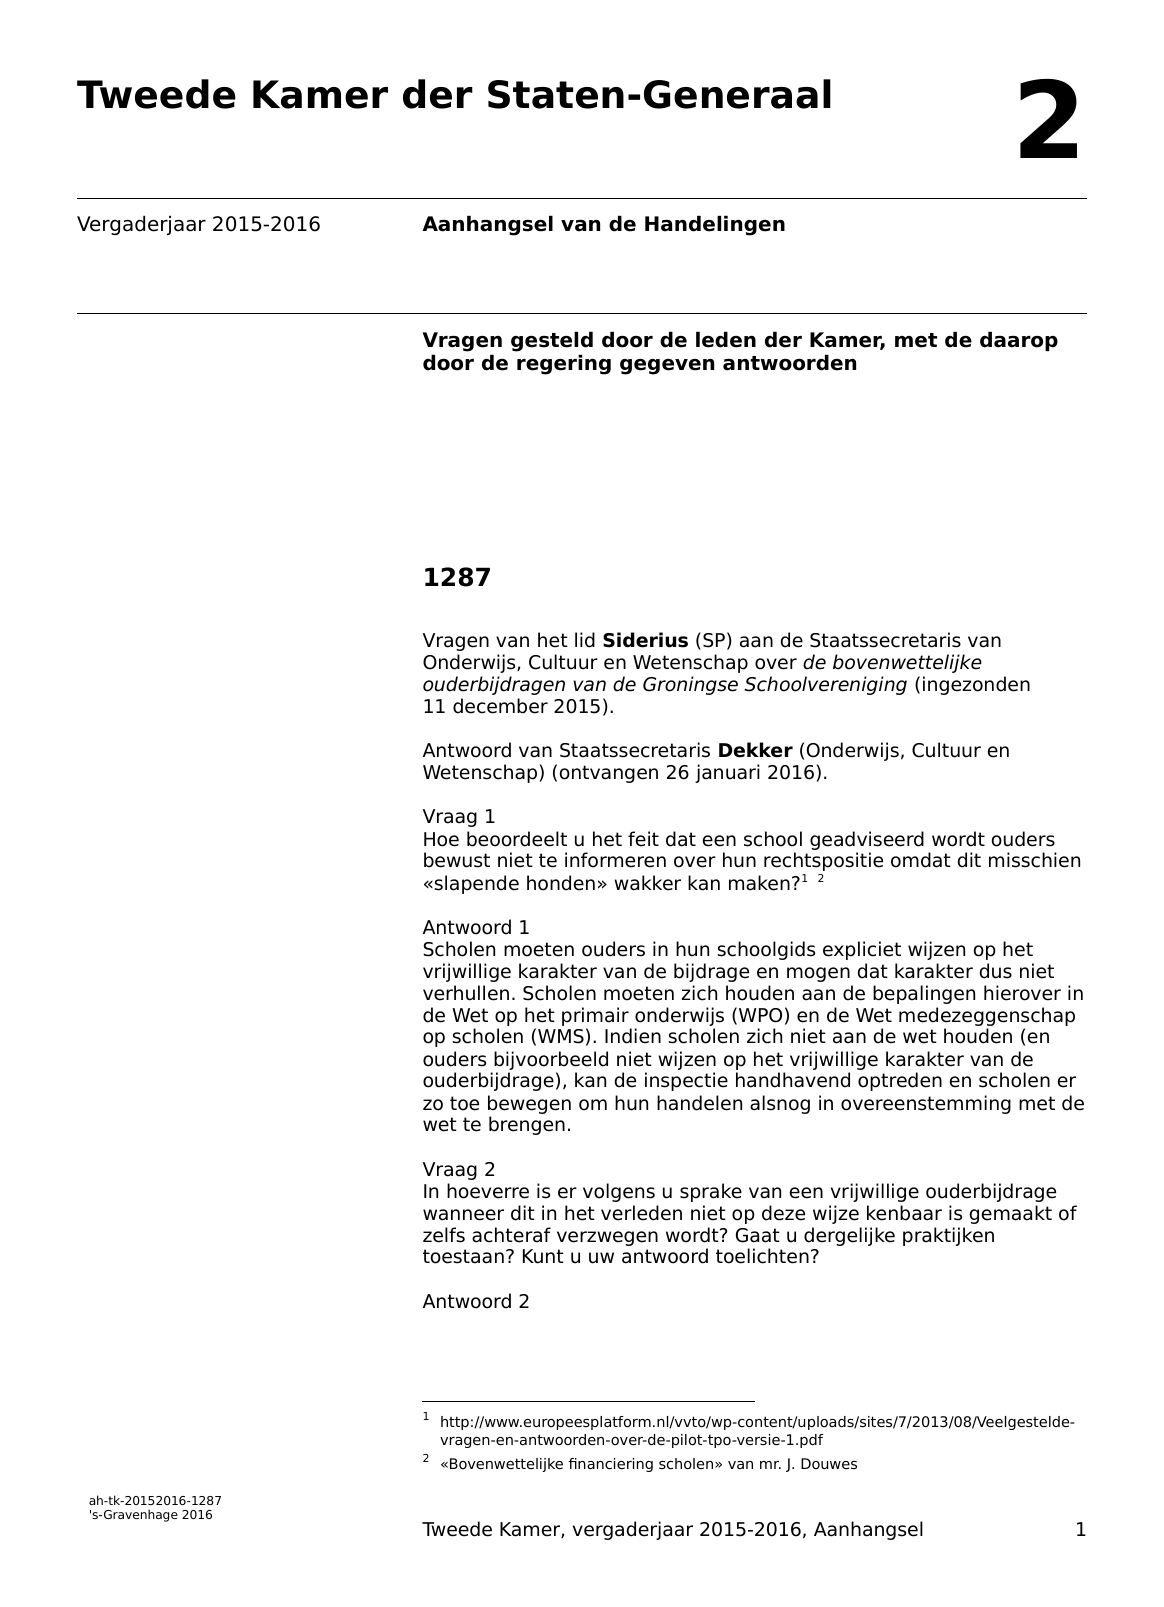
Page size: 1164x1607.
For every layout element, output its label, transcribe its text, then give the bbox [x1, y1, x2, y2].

text Antwoord 1 [422, 917, 1087, 938]
text http://www.europeesplatform.nl/vvto/wp-content/uploads/sites/7/2013/08/Veelgestelde-vragen-en-antwoorden-over-de-pilot-tpo-versie-1.pdf [422, 1410, 1087, 1449]
table_cell Vragen gesteld door de leden der Kamer, met de daarop door de regering gegeven antwoorden [422, 314, 1087, 375]
text Scholen moeten ouders in hun schoolgids expliciet wijzen op het vrijwillige karakter van de bijdrage en mogen dat karakter dus niet verhullen. Scholen moeten zich houden aan de bepalingen hierover in de Wet op het primair onderwijs (WPO) en de Wet medezeggenschap op scholen (WMS). Indien scholen zich niet aan de wet houden (en ouders bijvoorbeeld niet wijzen op het vrijwillige karakter van de ouderbijdrage), kan de inspectie handhavend optreden en scholen er zo toe bewegen om hun handelen alsnog in overeenstemming met de wet te brengen. [422, 938, 1087, 1136]
table_cell Vergaderjaar 2015-2016 [77, 199, 422, 313]
table_cell Aanhangsel van de Handelingen [422, 199, 1087, 313]
table_header Tweede Kamer der Staten-Generaal [77, 59, 886, 198]
text In hoeverre is er volgens u sprake van een vrijwillige ouderbijdrage wanneer dit in het verleden niet op deze wijze kenbaar is gemaakt of zelfs achteraf verzwegen wordt? Gaat u dergelijke praktijken toestaan? Kunt u uw antwoord toelichten? [422, 1181, 1087, 1268]
text Vraag 2 [422, 1158, 1087, 1181]
table_cell [77, 314, 422, 375]
text Vragen van het lid Siderius (SP) aan de Staatssecretaris van Onderwijs, Cultuur en Wetenschap over de bovenwettelijke ouderbijdragen van de Groningse Schoolvereniging (ingezonden 11 december 2015). [422, 630, 1087, 718]
text Antwoord 2 [422, 1291, 1087, 1313]
text Vraag 1 [422, 806, 1087, 828]
text 's-Gravenhage 2016 [88, 1508, 323, 1522]
text Hoe beoordeelt u het feit dat een school geadviseerd wordt ouders bewust niet te informeren over hun rechtspositie omdat dit misschien «slapende honden» wakker kan maken? [422, 828, 1087, 894]
table_header 2 [886, 59, 1087, 198]
text Antwoord van Staatssecretaris Dekker (Onderwijs, Cultuur en Wetenschap) (ontvangen 26 januari 2016). [422, 740, 1087, 784]
text ah-tk-20152016-1287 [88, 1494, 323, 1508]
text 1287 [422, 563, 1087, 592]
text «Bovenwettelijke financiering scholen» van mr. J. Douwes [422, 1452, 1087, 1474]
